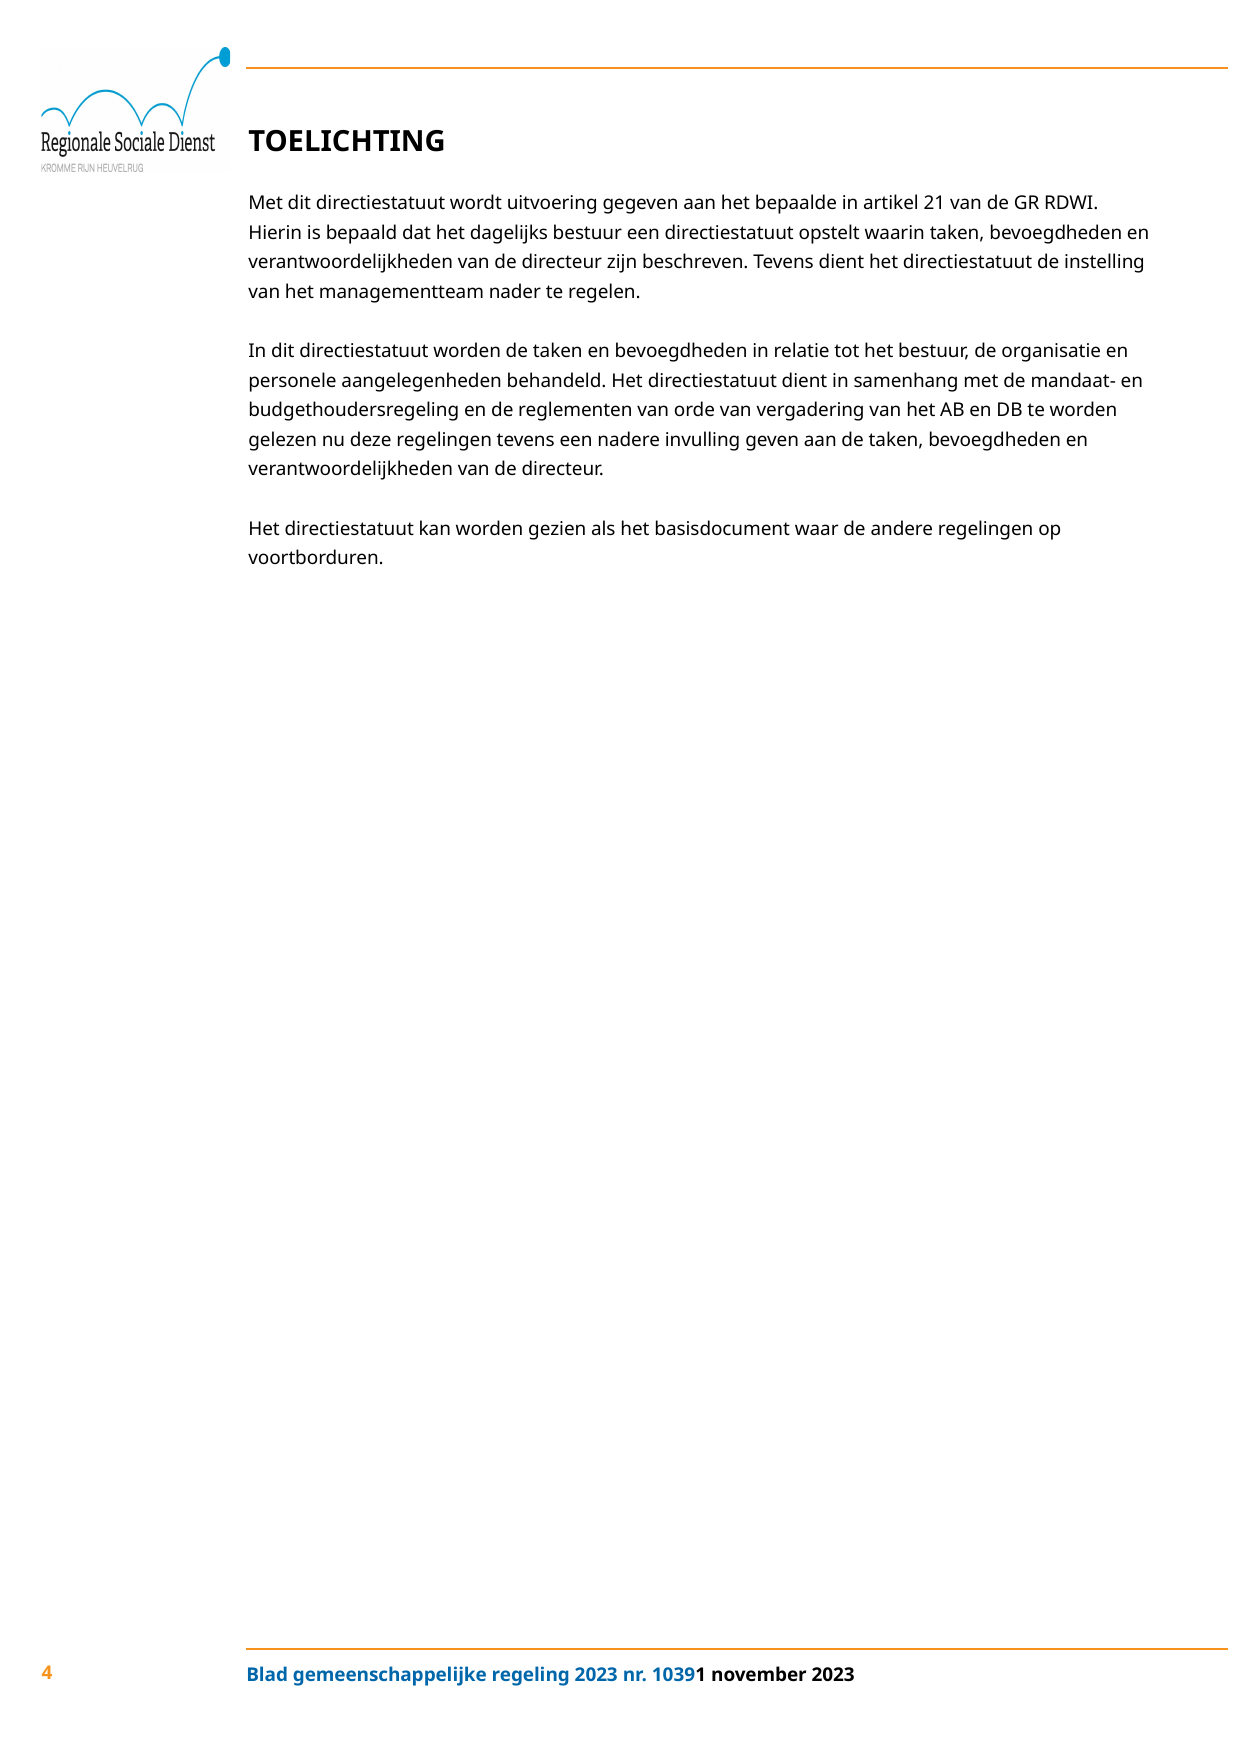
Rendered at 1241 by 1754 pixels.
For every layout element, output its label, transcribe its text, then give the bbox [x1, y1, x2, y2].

text TOELICHTING [248, 121, 1152, 160]
text In dit directiestatuut worden de taken en bevoegdheden in relatie tot het bestuur, de organisatie en personele aangelegenheden behandeld. Het directiestatuut dient in samenhang met de mandaat- en budgethoudersregeling en de reglementen van orde van vergadering van het AB en DB te worden gelezen nu deze regelingen tevens een nadere invulling geven aan de taken, bevoegdheden en verantwoordelijkheden van de directeur. [248, 337, 1152, 481]
picture [41, 47, 231, 172]
text Met dit directiestatuut wordt uitvoering gegeven aan het bepaalde in artikel 21 van de GR RDWI. Hierin is bepaald dat het dagelijks bestuur een directiestatuut opstelt waarin taken, bevoegdheden en verantwoordelijkheden van de directeur zijn beschreven. Tevens dient het directiestatuut de instelling van het managementteam nader te regelen. [248, 189, 1152, 304]
text Het directiestatuut kan worden gezien als het basisdocument waar de andere regelingen op voortborduren. [248, 515, 1152, 570]
